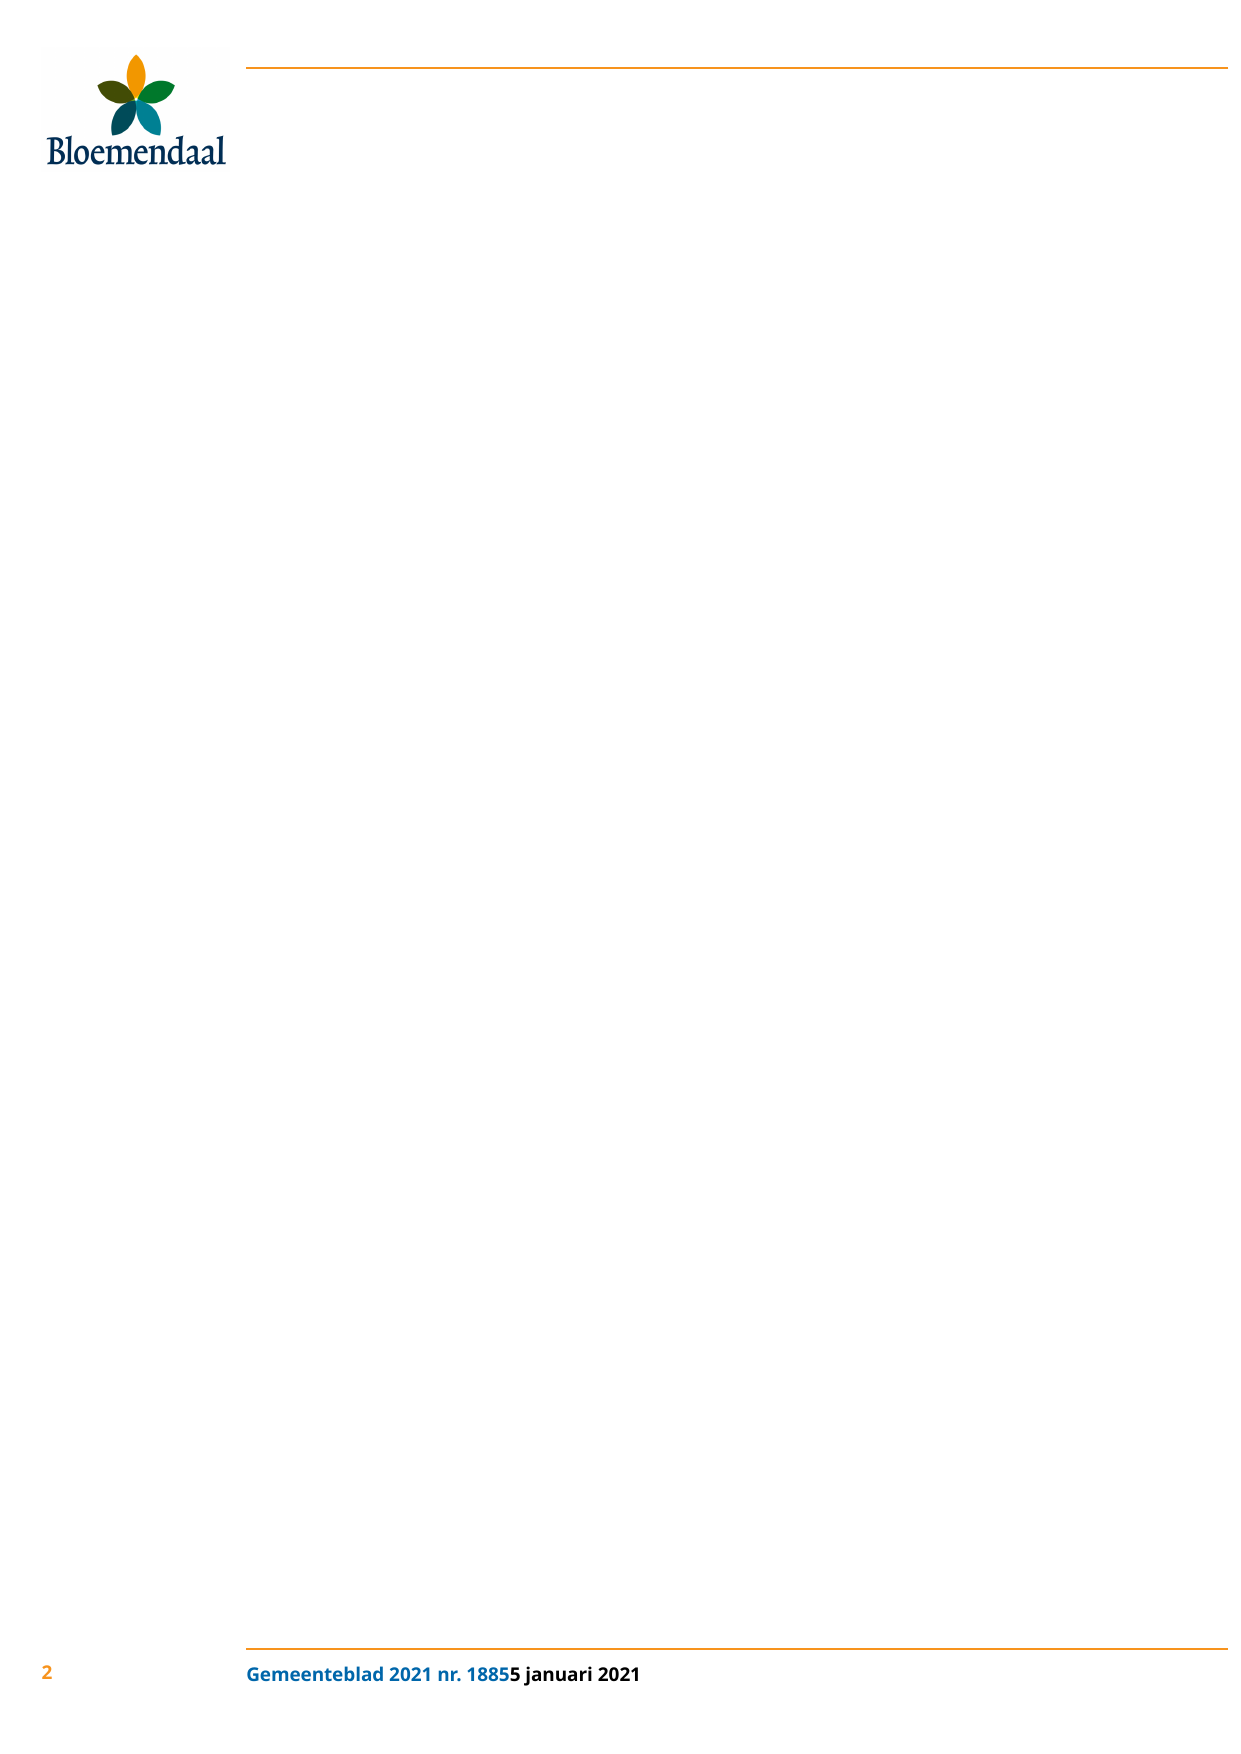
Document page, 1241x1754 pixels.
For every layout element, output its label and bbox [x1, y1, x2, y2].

picture [41, 47, 231, 172]
